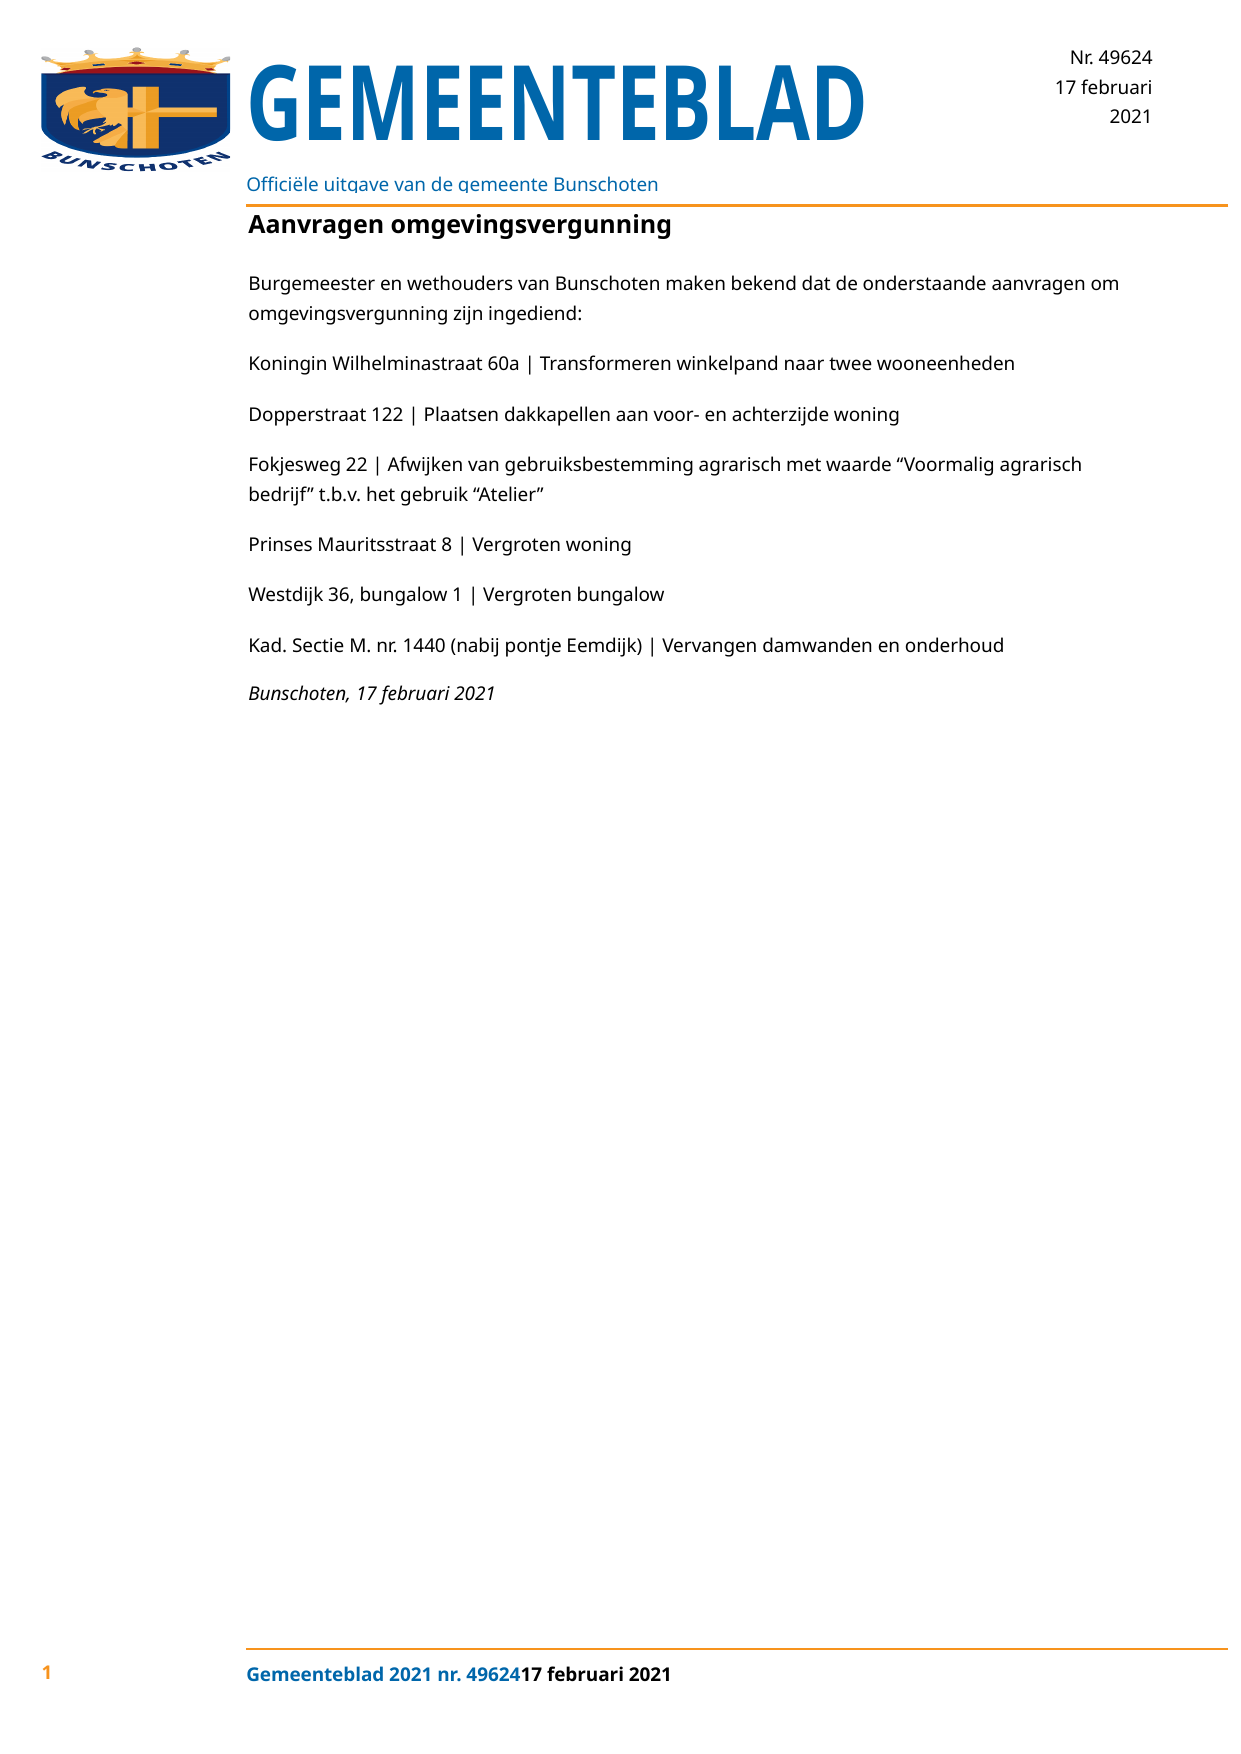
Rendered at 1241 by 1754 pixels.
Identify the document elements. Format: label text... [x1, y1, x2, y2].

text Kad. Sectie M. nr. 1440 (nabij pontje Eemdijk) | Vervangen damwanden en onderhoud [248, 632, 1152, 658]
text Dopperstraat 122 | Plaatsen dakkapellen aan voor- en achterzijde woning [248, 401, 1152, 426]
picture [41, 47, 231, 172]
text Fokjesweg 22 | Afwijken van gebruiksbestemming agrarisch met waarde “Voormalig agrarisch bedrijf” t.b.v. het gebruik “Atelier” [248, 451, 1152, 506]
text Burgemeester en wethouders van Bunschoten maken bekend dat de onderstaande aanvragen om omgevingsvergunning zijn ingediend: [248, 270, 1152, 326]
text Prinses Mauritsstraat 8 | Vergroten woning [248, 531, 1152, 557]
text Bunschoten, 17 februari 2021 [248, 680, 1152, 706]
text Koningin Wilhelminastraat 60a | Transformeren winkelpand naar twee wooneenheden [248, 350, 1152, 376]
text Westdijk 36, bungalow 1 | Vergroten bungalow [248, 582, 1152, 607]
text Aanvragen omgevingsvergunning [248, 207, 1152, 241]
